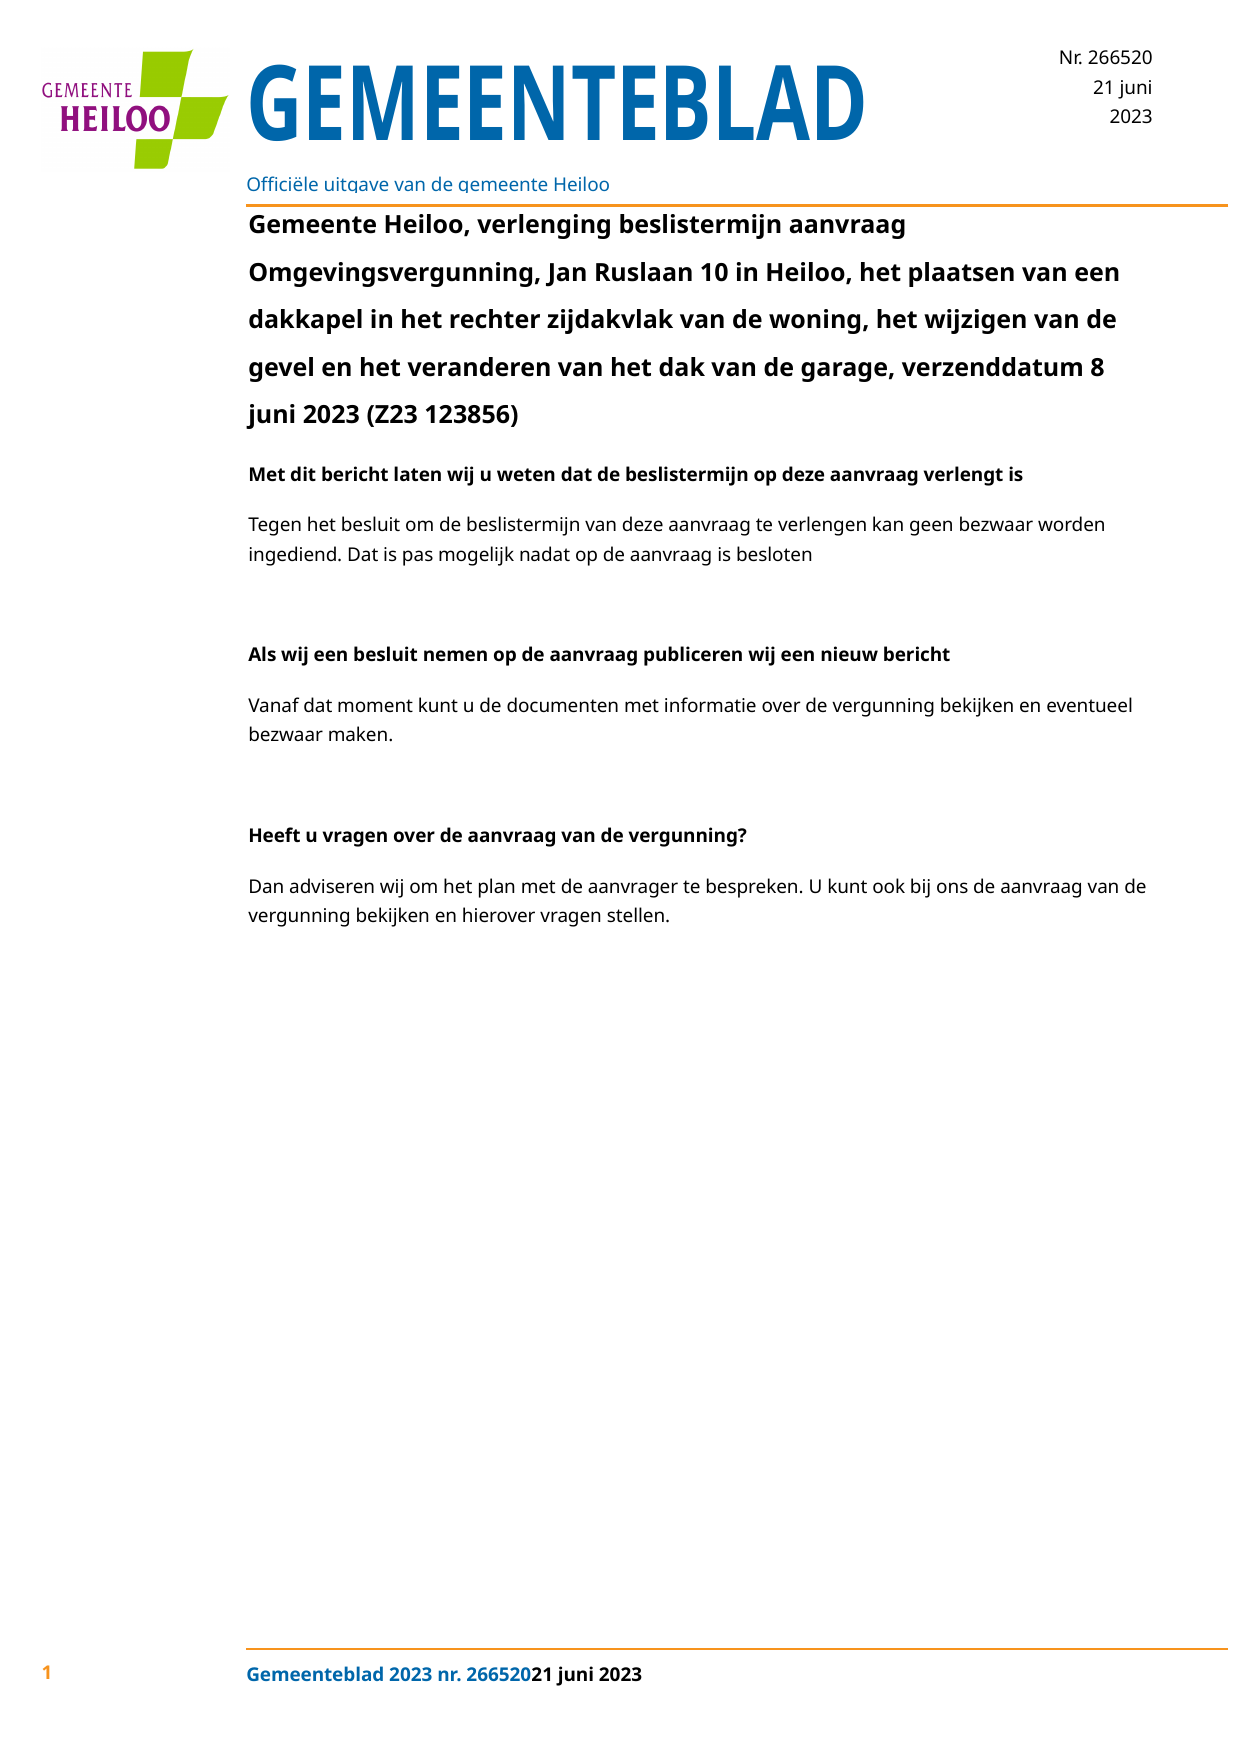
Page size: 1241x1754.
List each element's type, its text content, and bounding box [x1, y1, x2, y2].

text Tegen het besluit om de beslistermijn van deze aanvraag te verlengen kan geen bezwaar worden ingediend. Dat is pas mogelijk nadat op de aanvraag is besloten [248, 511, 1152, 566]
text Als wij een besluit nemen op de aanvraag publiceren wij een nieuw bericht [248, 642, 1152, 667]
text Vanaf dat moment kunt u de documenten met informatie over de vergunning bekijken en eventueel bezwaar maken. [248, 692, 1152, 747]
text Heeft u vragen over de aanvraag van de vergunning? [248, 822, 1152, 848]
text Met dit bericht laten wij u weten dat de beslistermijn op deze aanvraag verlengt is [248, 461, 1152, 486]
text Dan adviseren wij om het plan met de aanvrager te bespreken. U kunt ook bij ons de aanvraag van de vergunning bekijken en hierover vragen stellen. [248, 873, 1152, 928]
text Gemeente Heiloo, verlenging beslistermijn aanvraag Omgevingsvergunning, Jan Ruslaan 10 in Heiloo, het plaatsen van een dakkapel in het rechter zijdakvlak van de woning, het wijzigen van de gevel en het veranderen van het dak van de garage, verzenddatum 8 juni 2023 (Z23 123856) [248, 207, 1152, 431]
picture [41, 47, 231, 172]
